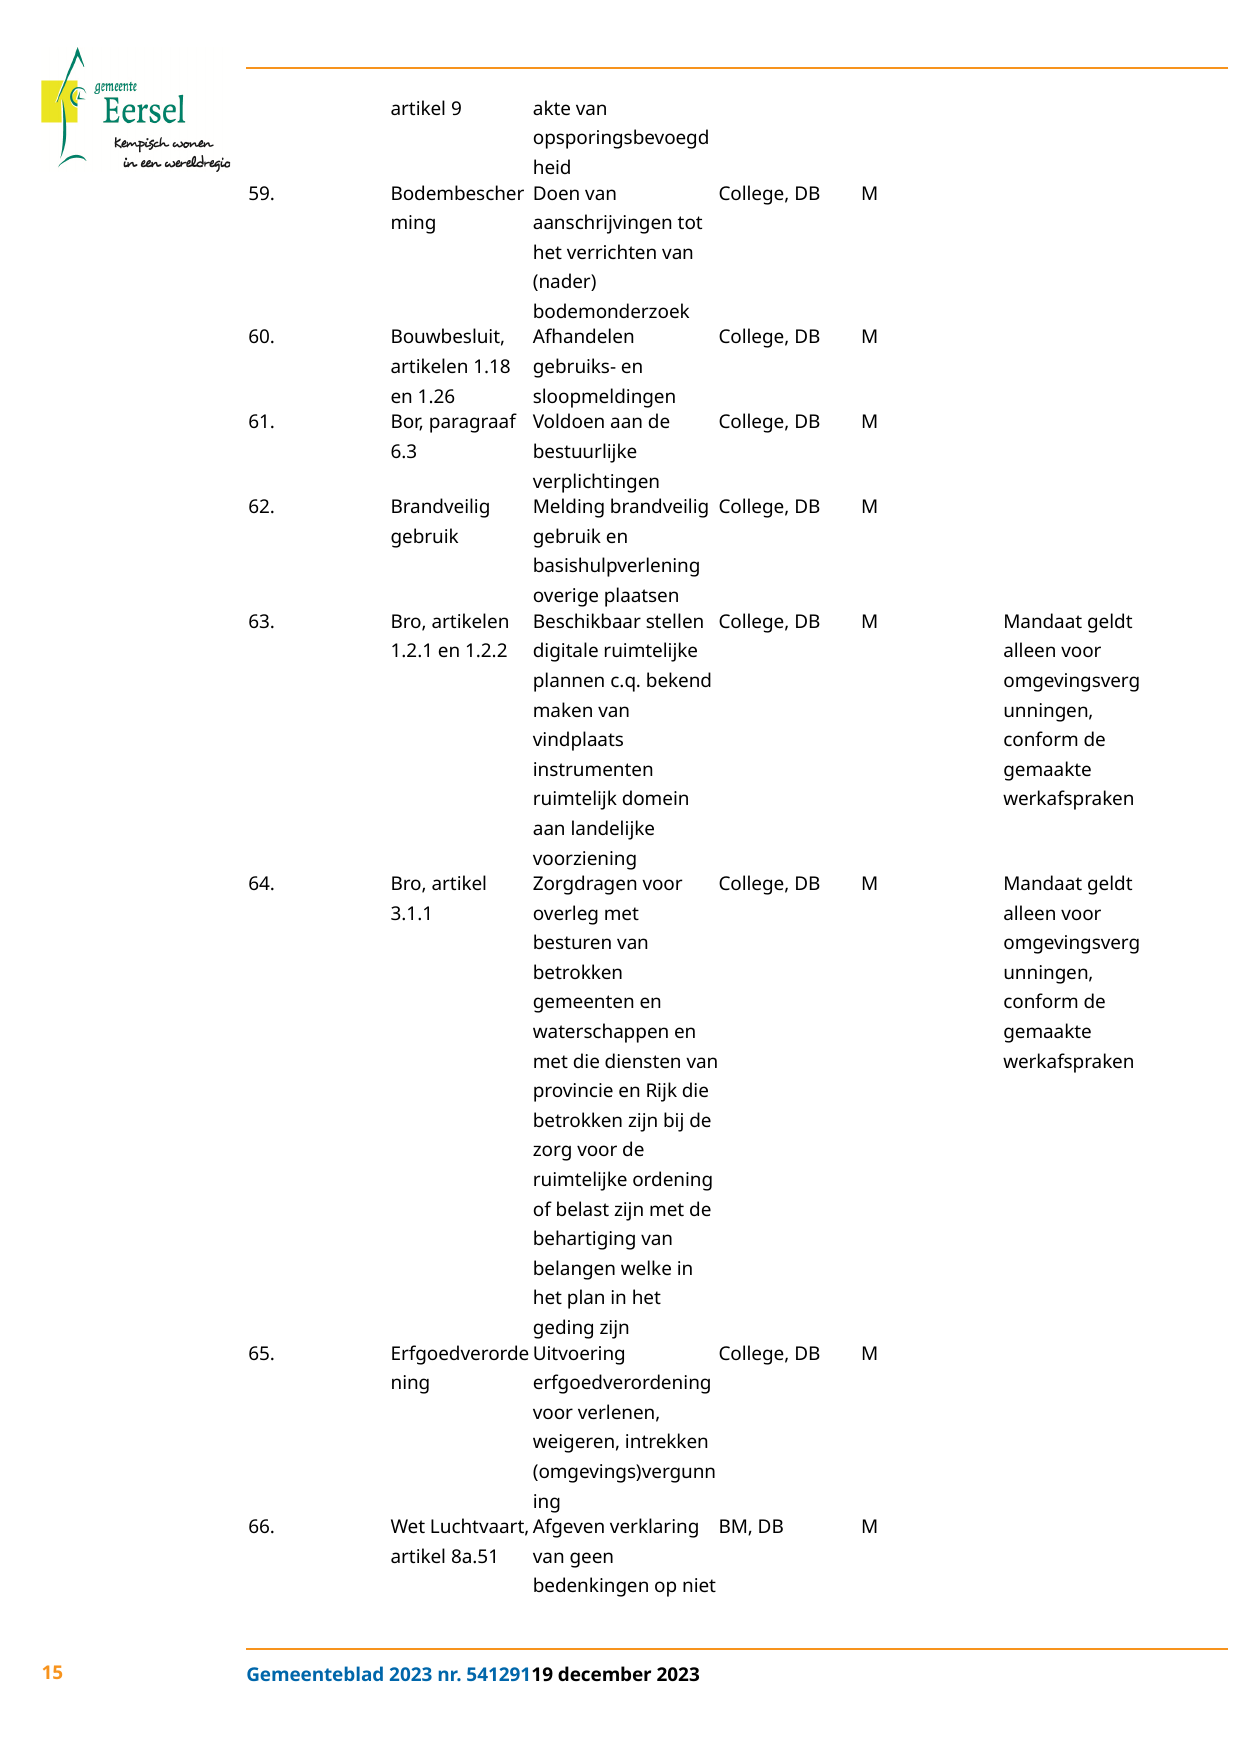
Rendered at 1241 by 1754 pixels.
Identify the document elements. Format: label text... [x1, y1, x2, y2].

table_cell M [861, 1340, 1003, 1513]
table_cell Bor, paragraaf 6.3 [390, 409, 533, 493]
table_cell Melding brandveilig gebruik en basishulpverlening overige plaatsen [533, 494, 718, 608]
table_cell [248, 494, 390, 608]
table_cell M [861, 870, 1003, 1340]
table_cell [248, 870, 390, 1340]
table_cell M [861, 608, 1003, 870]
table_cell Wet Luchtvaart, artikel 8a.51 [390, 1514, 533, 1598]
table_cell Bro, artikel 3.1.1 [390, 870, 533, 1340]
table_cell [248, 409, 390, 493]
table_cell College, DB [718, 324, 861, 409]
table_cell Erfgoedverordening [390, 1340, 533, 1513]
table_cell M [861, 180, 1003, 324]
table_cell College, DB [718, 180, 861, 324]
table_cell College, DB [718, 1340, 861, 1513]
table_cell Afgeven verklaring van geen bedenkingen op niet [533, 1514, 718, 1598]
table_cell [1003, 494, 1152, 608]
table_cell [1003, 1340, 1152, 1513]
table_cell [1003, 180, 1152, 324]
table_cell Beschikbaar stellen digitale ruimtelijke plannen c.q. bekend maken van vindplaats instrumenten ruimtelijk domein aan landelijke voorziening [533, 608, 718, 870]
table_cell M [861, 324, 1003, 409]
table_cell Uitvoering erfgoedverordening voor verlenen, weigeren, intrekken (omgevings)vergunning [533, 1340, 718, 1513]
table_cell artikel 9 [390, 95, 533, 180]
table_cell Zorgdragen voor overleg met besturen van betrokken gemeenten en waterschappen en met die diensten van provincie en Rijk die betrokken zijn bij de zorg voor de ruimtelijke ordening of belast zijn met de behartiging van belangen welke in het plan in het geding zijn [533, 870, 718, 1340]
table_cell M [861, 409, 1003, 493]
table_cell [718, 95, 861, 180]
table_cell [248, 324, 390, 409]
table_cell Mandaat geldt alleen voor omgevingsvergunningen, conform de gemaakte werkafspraken [1003, 870, 1152, 1340]
table_cell College, DB [718, 494, 861, 608]
table_cell Afhandelen gebruiks- en sloopmeldingen [533, 324, 718, 409]
table_cell [1003, 95, 1152, 180]
table_cell M [861, 494, 1003, 608]
table_cell akte van opsporingsbevoegdheid [533, 95, 718, 180]
table_cell [1003, 409, 1152, 493]
table_cell [861, 95, 1003, 180]
picture [41, 47, 231, 172]
table_cell Brandveilig gebruik [390, 494, 533, 608]
table_cell College, DB [718, 608, 861, 870]
table_cell [248, 608, 390, 870]
table_cell [248, 1514, 390, 1598]
table_cell Voldoen aan de bestuurlijke verplichtingen [533, 409, 718, 493]
table_cell M [861, 1514, 1003, 1598]
table_cell [1003, 324, 1152, 409]
table_cell Bouwbesluit, artikelen 1.18 en 1.26 [390, 324, 533, 409]
table_cell Bro, artikelen 1.2.1 en 1.2.2 [390, 608, 533, 870]
table_cell Bodembescherming [390, 180, 533, 324]
table_cell [248, 95, 390, 180]
table_cell [1003, 1514, 1152, 1598]
table_cell College, DB [718, 870, 861, 1340]
table_cell Doen van aanschrijvingen tot het verrichten van (nader) bodemonderzoek [533, 180, 718, 324]
table_cell Mandaat geldt alleen voor omgevingsvergunningen, conform de gemaakte werkafspraken [1003, 608, 1152, 870]
table_cell [248, 1340, 390, 1513]
table_cell [248, 180, 390, 324]
table_cell College, DB [718, 409, 861, 493]
table_cell BM, DB [718, 1514, 861, 1598]
